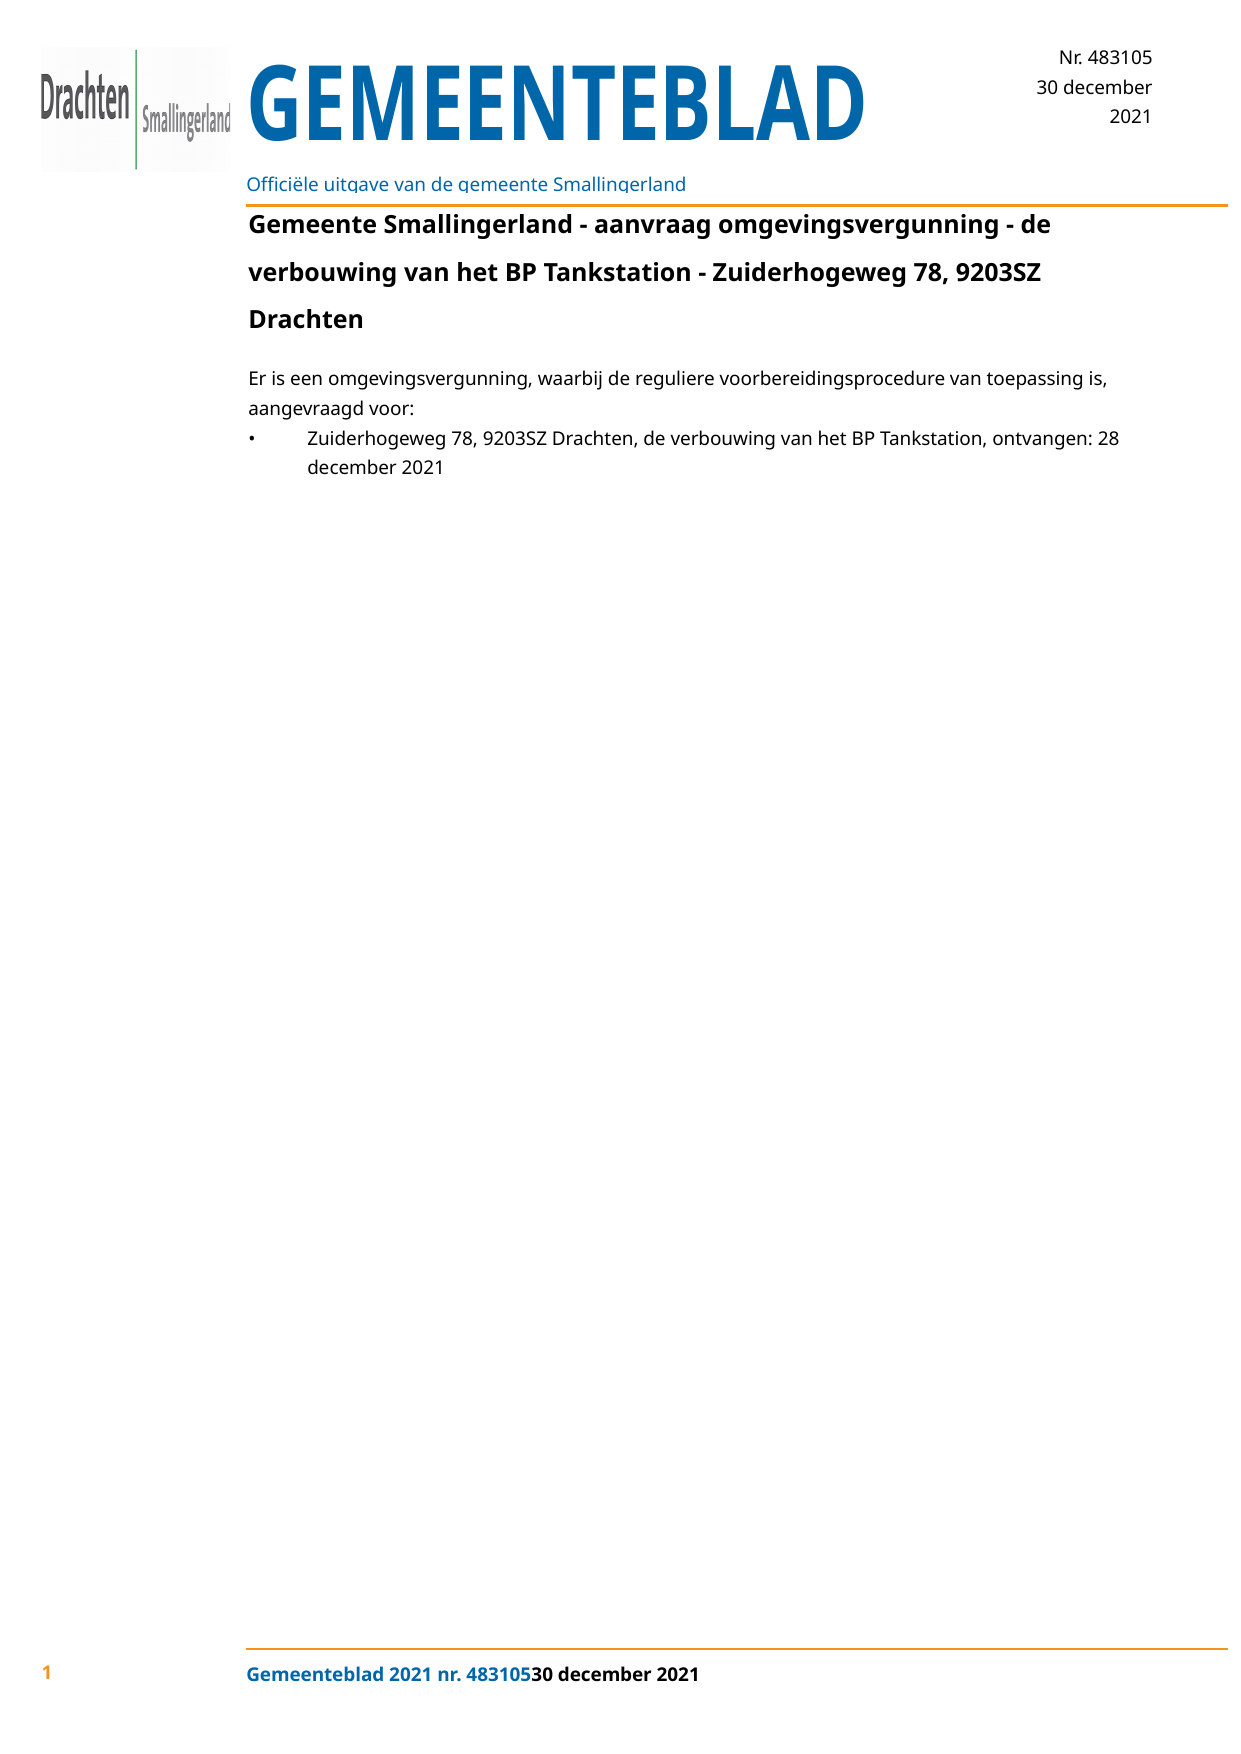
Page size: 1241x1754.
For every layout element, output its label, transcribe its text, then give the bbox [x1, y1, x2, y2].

text Gemeente Smallingerland - aanvraag omgevingsvergunning - de verbouwing van het BP Tankstation - Zuiderhogeweg 78, 9203SZ Drachten [248, 207, 1152, 336]
picture [41, 47, 231, 172]
list Zuiderhogeweg 78, 9203SZ Drachten, de verbouwing van het BP Tankstation, ontvangen: 28 december 2021 [248, 425, 1152, 480]
text Er is een omgevingsvergunning, waarbij de reguliere voorbereidingsprocedure van toepassing is, aangevraagd voor: [248, 366, 1152, 421]
